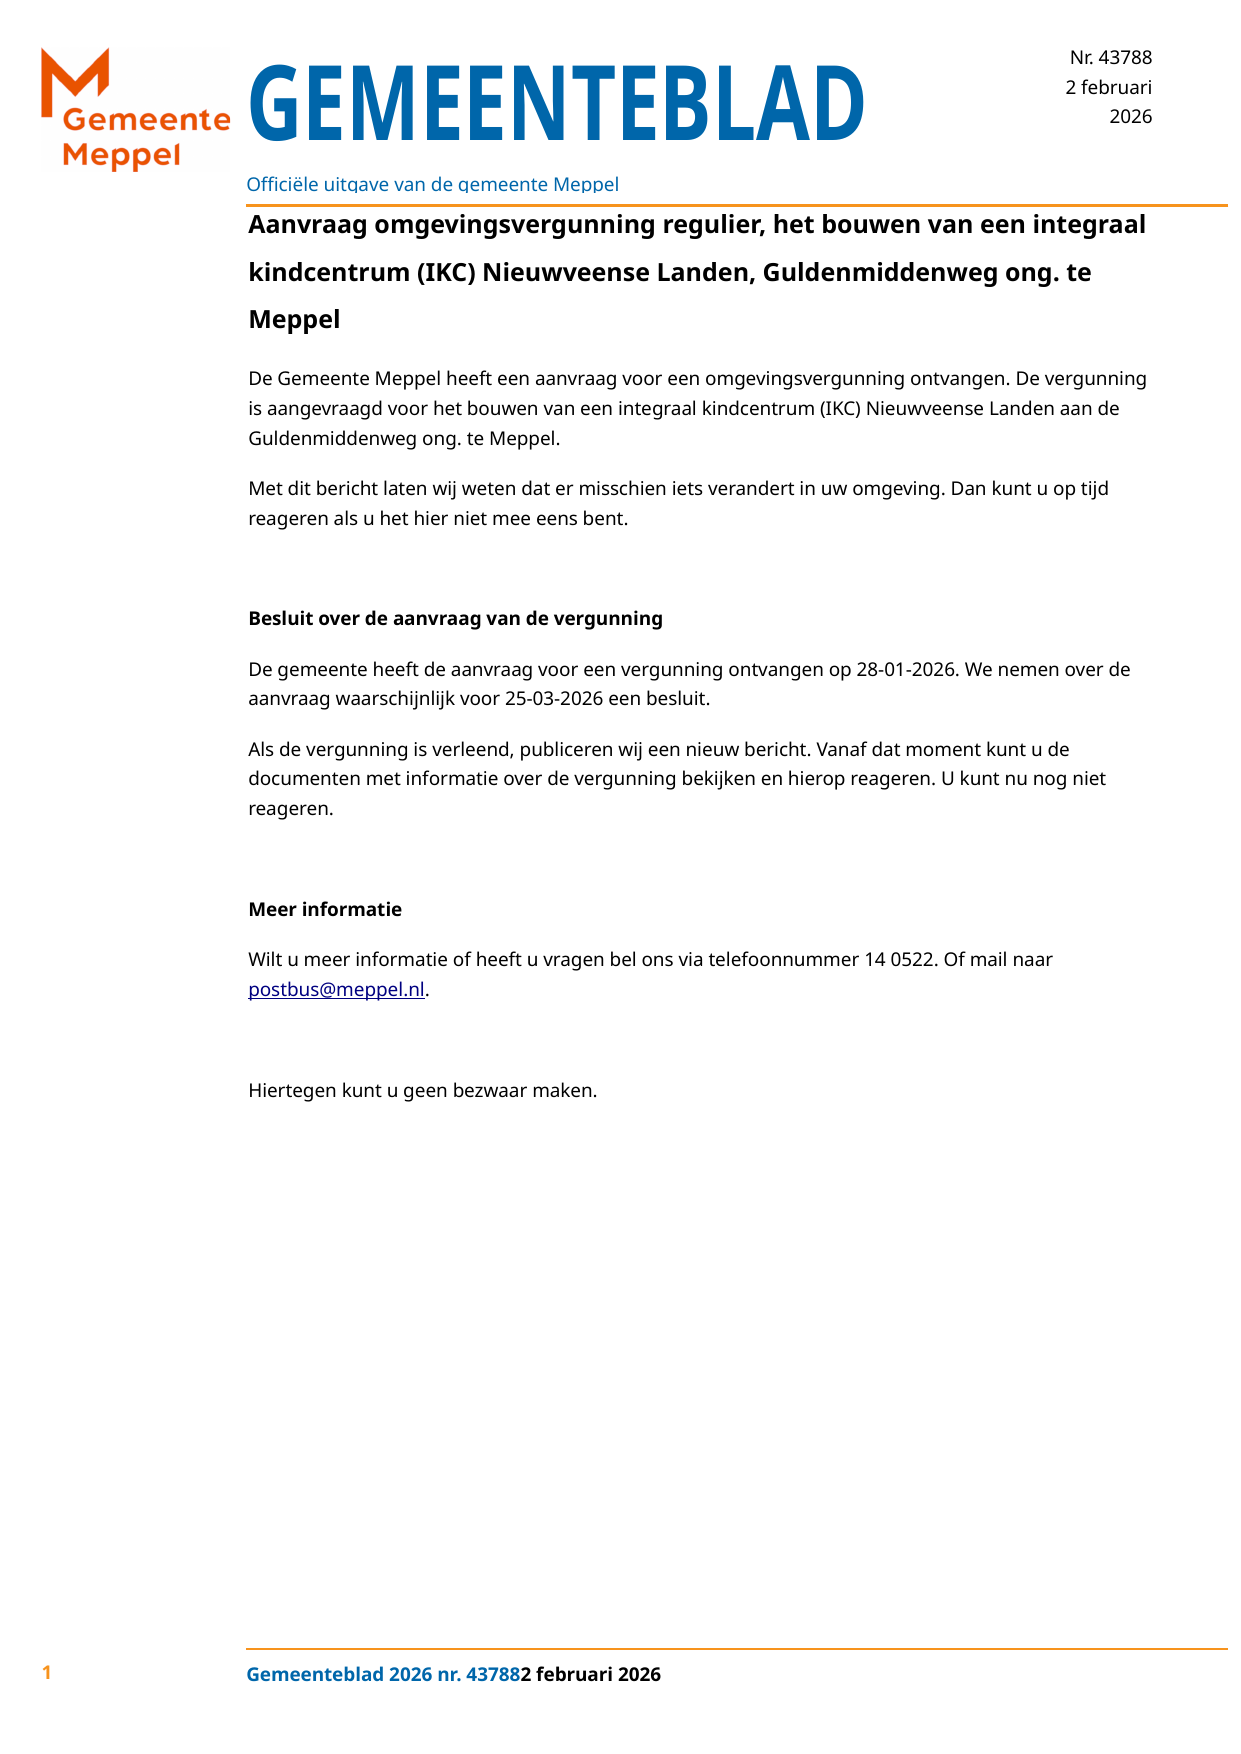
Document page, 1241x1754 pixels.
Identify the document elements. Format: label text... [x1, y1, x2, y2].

picture [41, 47, 231, 172]
text De gemeente heeft de aanvraag voor een vergunning ontvangen op 28-01-2026. We nemen over de aanvraag waarschijnlijk voor 25-03-2026 een besluit. [248, 656, 1152, 711]
text Wilt u meer informatie of heeft u vragen bel ons via telefoonnummer 14 0522. Of mail naar postbus@meppel.nl. [248, 946, 1152, 1002]
text Hiertegen kunt u geen bezwaar maken. [248, 1077, 1152, 1102]
text De Gemeente Meppel heeft een aanvraag voor een omgevingsvergunning ontvangen. De vergunning is aangevraagd voor het bouwen van een integraal kindcentrum (IKC) Nieuwveense Landen aan de Guldenmiddenweg ong. te Meppel. [248, 366, 1152, 450]
text Aanvraag omgevingsvergunning regulier, het bouwen van een integraal kindcentrum (IKC) Nieuwveense Landen, Guldenmiddenweg ong. te Meppel [248, 207, 1152, 336]
text Besluit over de aanvraag van de vergunning [248, 606, 1152, 631]
text Meer informatie [248, 896, 1152, 922]
text Als de vergunning is verleend, publiceren wij een nieuw bericht. Vanaf dat moment kunt u de documenten met informatie over de vergunning bekijken en hierop reageren. U kunt nu nog niet reageren. [248, 736, 1152, 821]
text Met dit bericht laten wij weten dat er misschien iets verandert in uw omgeving. Dan kunt u op tijd reageren als u het hier niet mee eens bent. [248, 475, 1152, 530]
